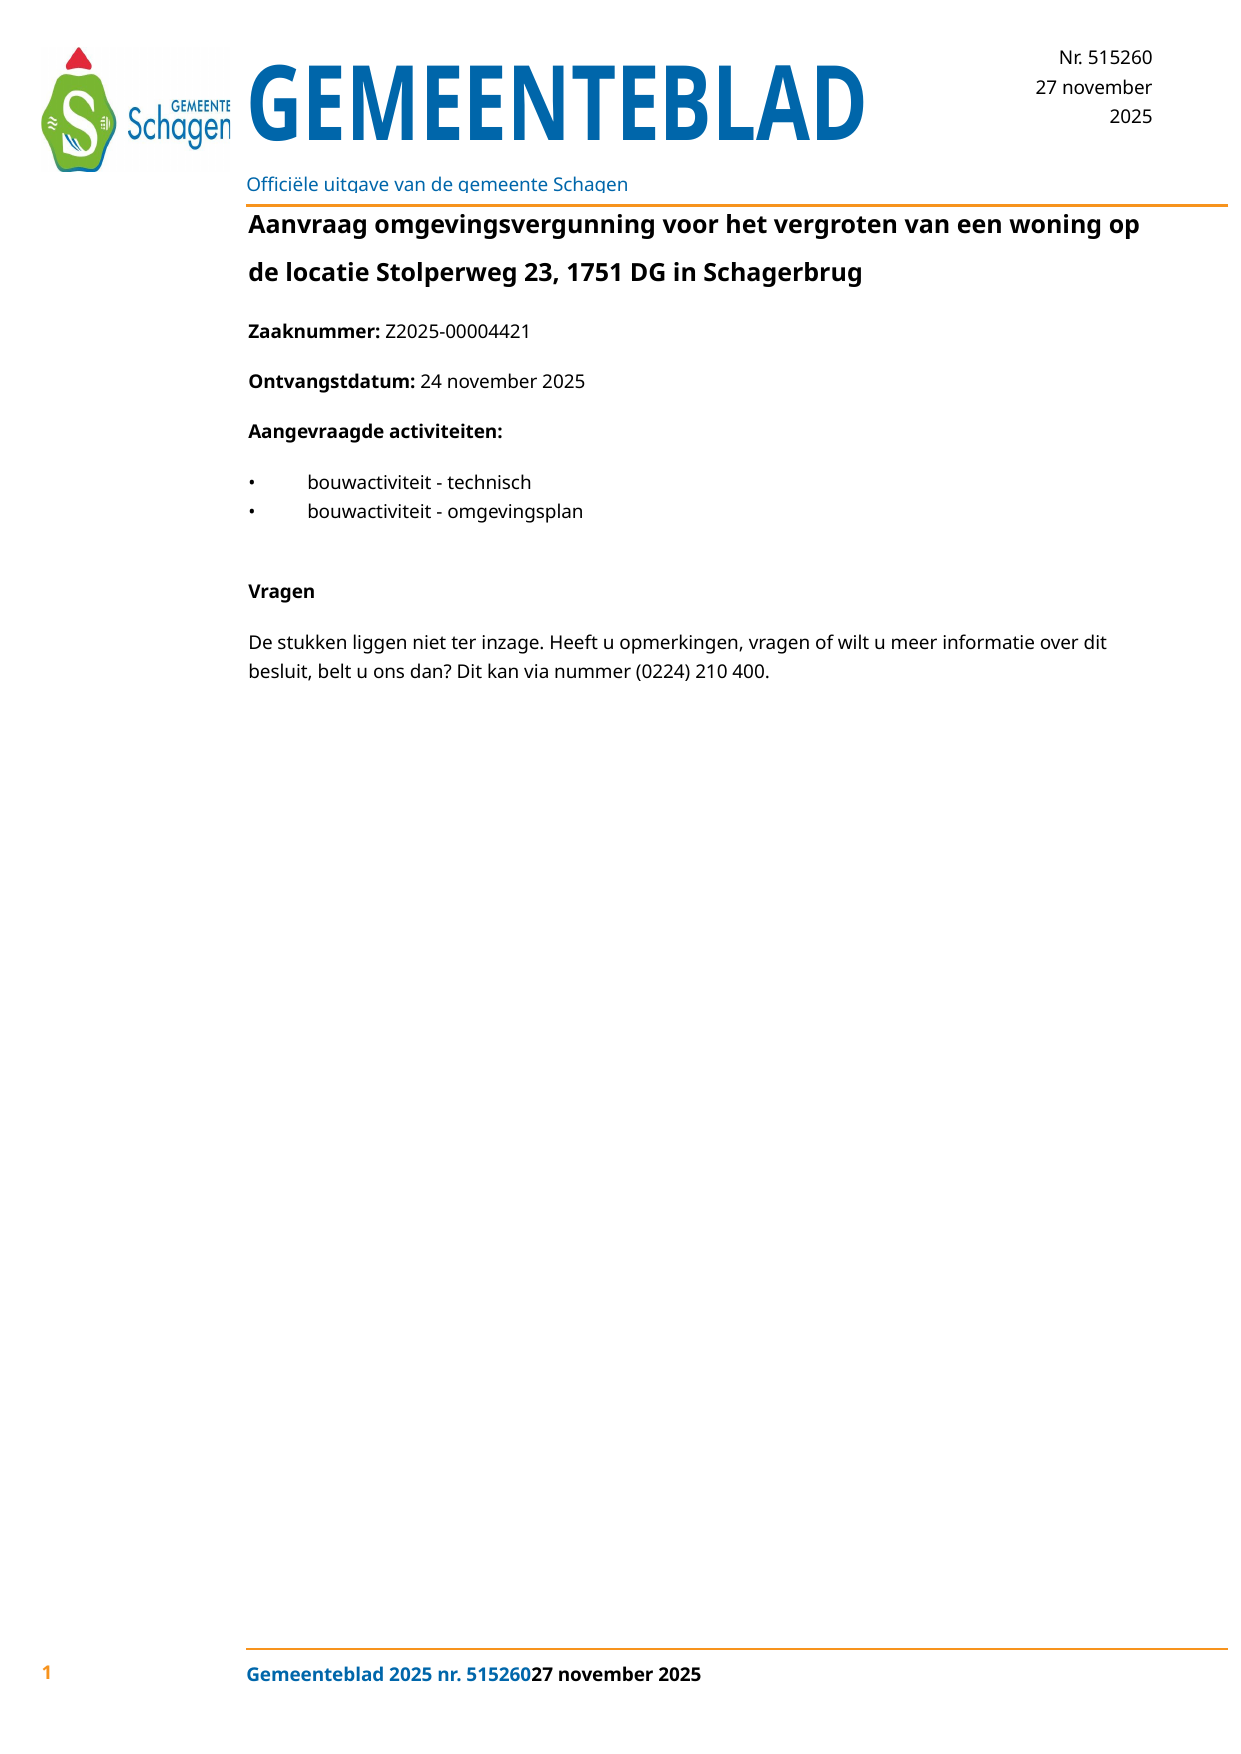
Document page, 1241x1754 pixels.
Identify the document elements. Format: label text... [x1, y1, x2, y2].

text Aangevraagde activiteiten: [248, 419, 1152, 444]
text Zaaknummer: Z2025-00004421 [248, 318, 1152, 344]
list bouwactiviteit - technisch [248, 469, 1152, 495]
text Ontvangstdatum: 24 november 2025 [248, 368, 1152, 394]
list bouwactiviteit - omgevingsplan [248, 499, 1152, 524]
picture [41, 47, 231, 172]
text Vragen [248, 579, 1152, 604]
text De stukken liggen niet ter inzage. Heeft u opmerkingen, vragen of wilt u meer informatie over dit besluit, belt u ons dan? Dit kan via nummer (0224) 210 400. [248, 629, 1152, 684]
text Aanvraag omgevingsvergunning voor het vergroten van een woning op de locatie Stolperweg 23, 1751 DG in Schagerbrug [248, 207, 1152, 288]
